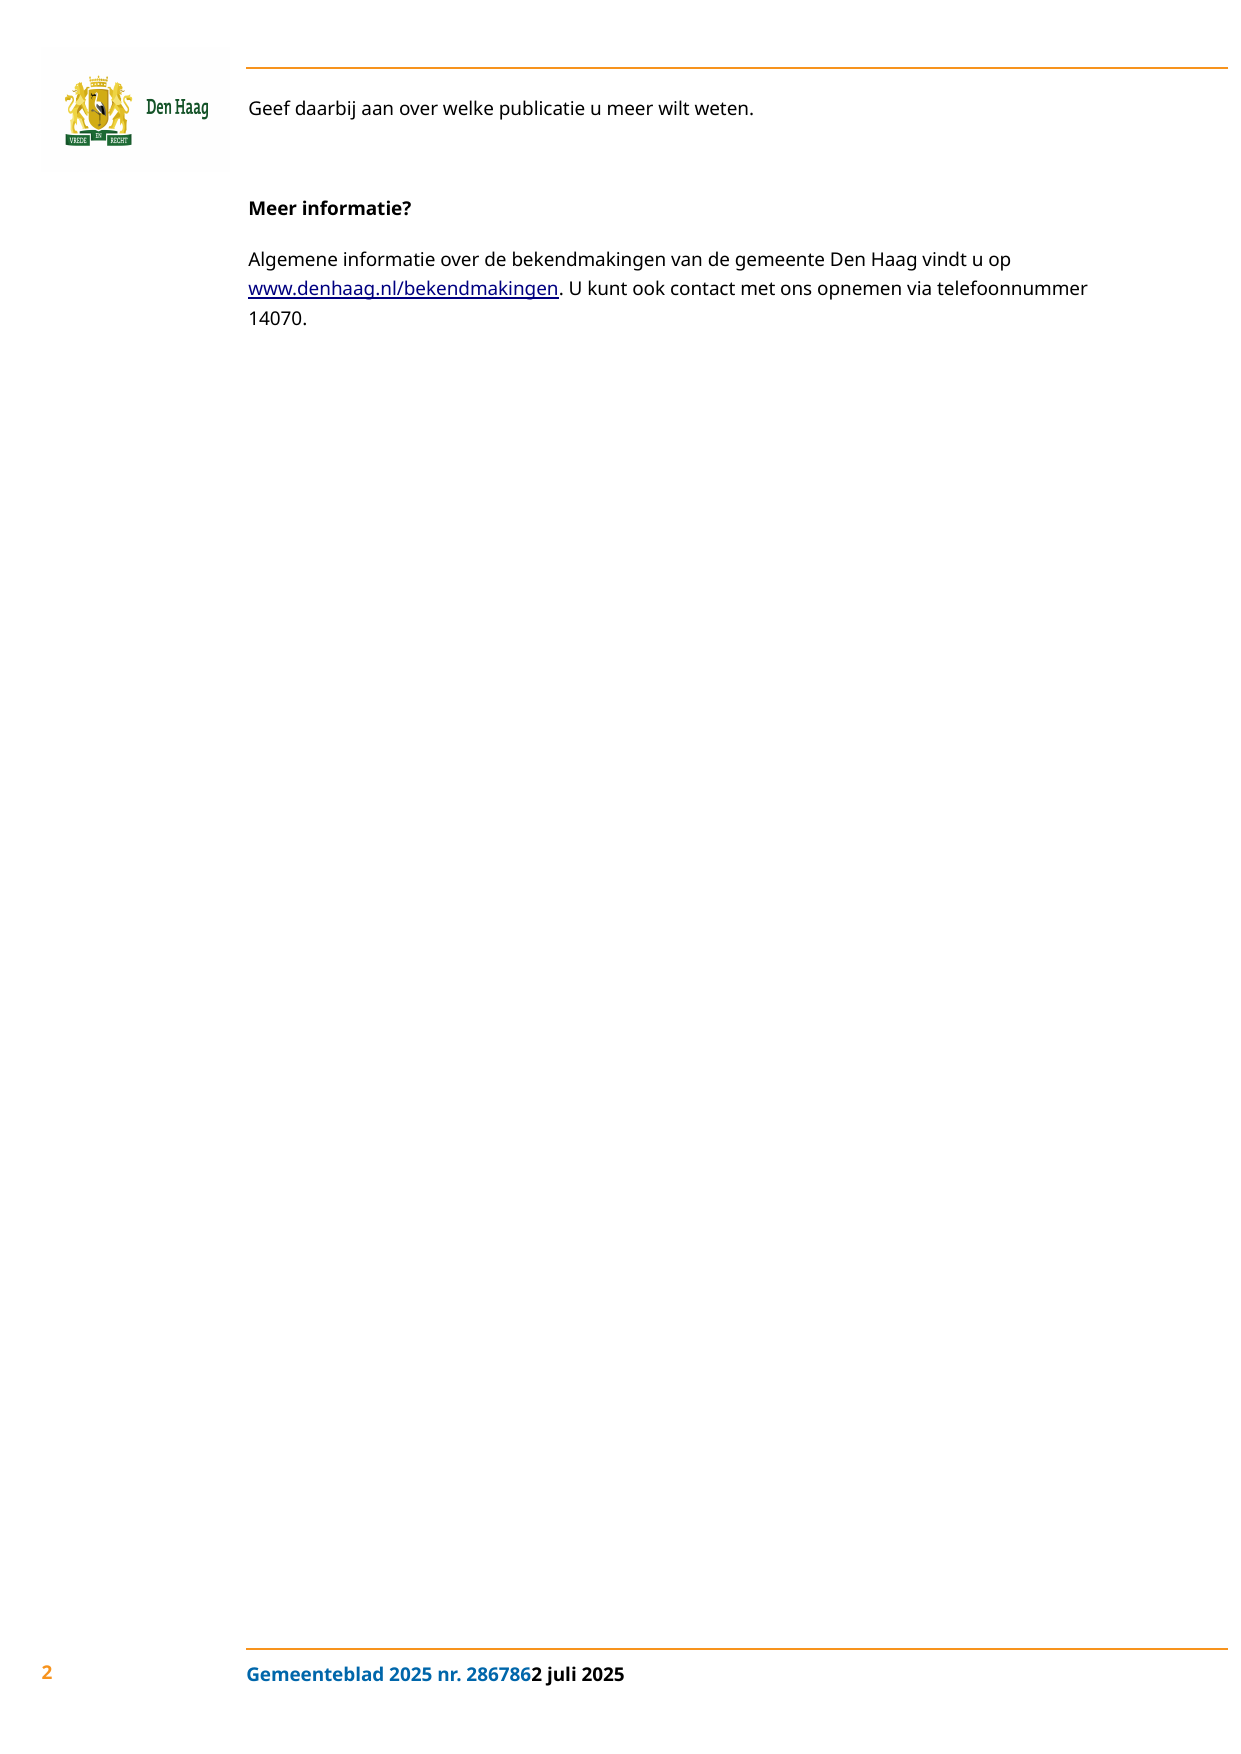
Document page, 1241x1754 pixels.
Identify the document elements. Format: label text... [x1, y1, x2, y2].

text Geef daarbij aan over welke publicatie u meer wilt weten. [248, 95, 1152, 121]
text Algemene informatie over de bekendmakingen van de gemeente Den Haag vindt u op www.denhaag.nl/bekendmakingen. U kunt ook contact met ons opnemen via telefoonnummer 14070. [248, 246, 1152, 331]
picture [41, 47, 231, 172]
text Meer informatie? [248, 196, 1152, 221]
